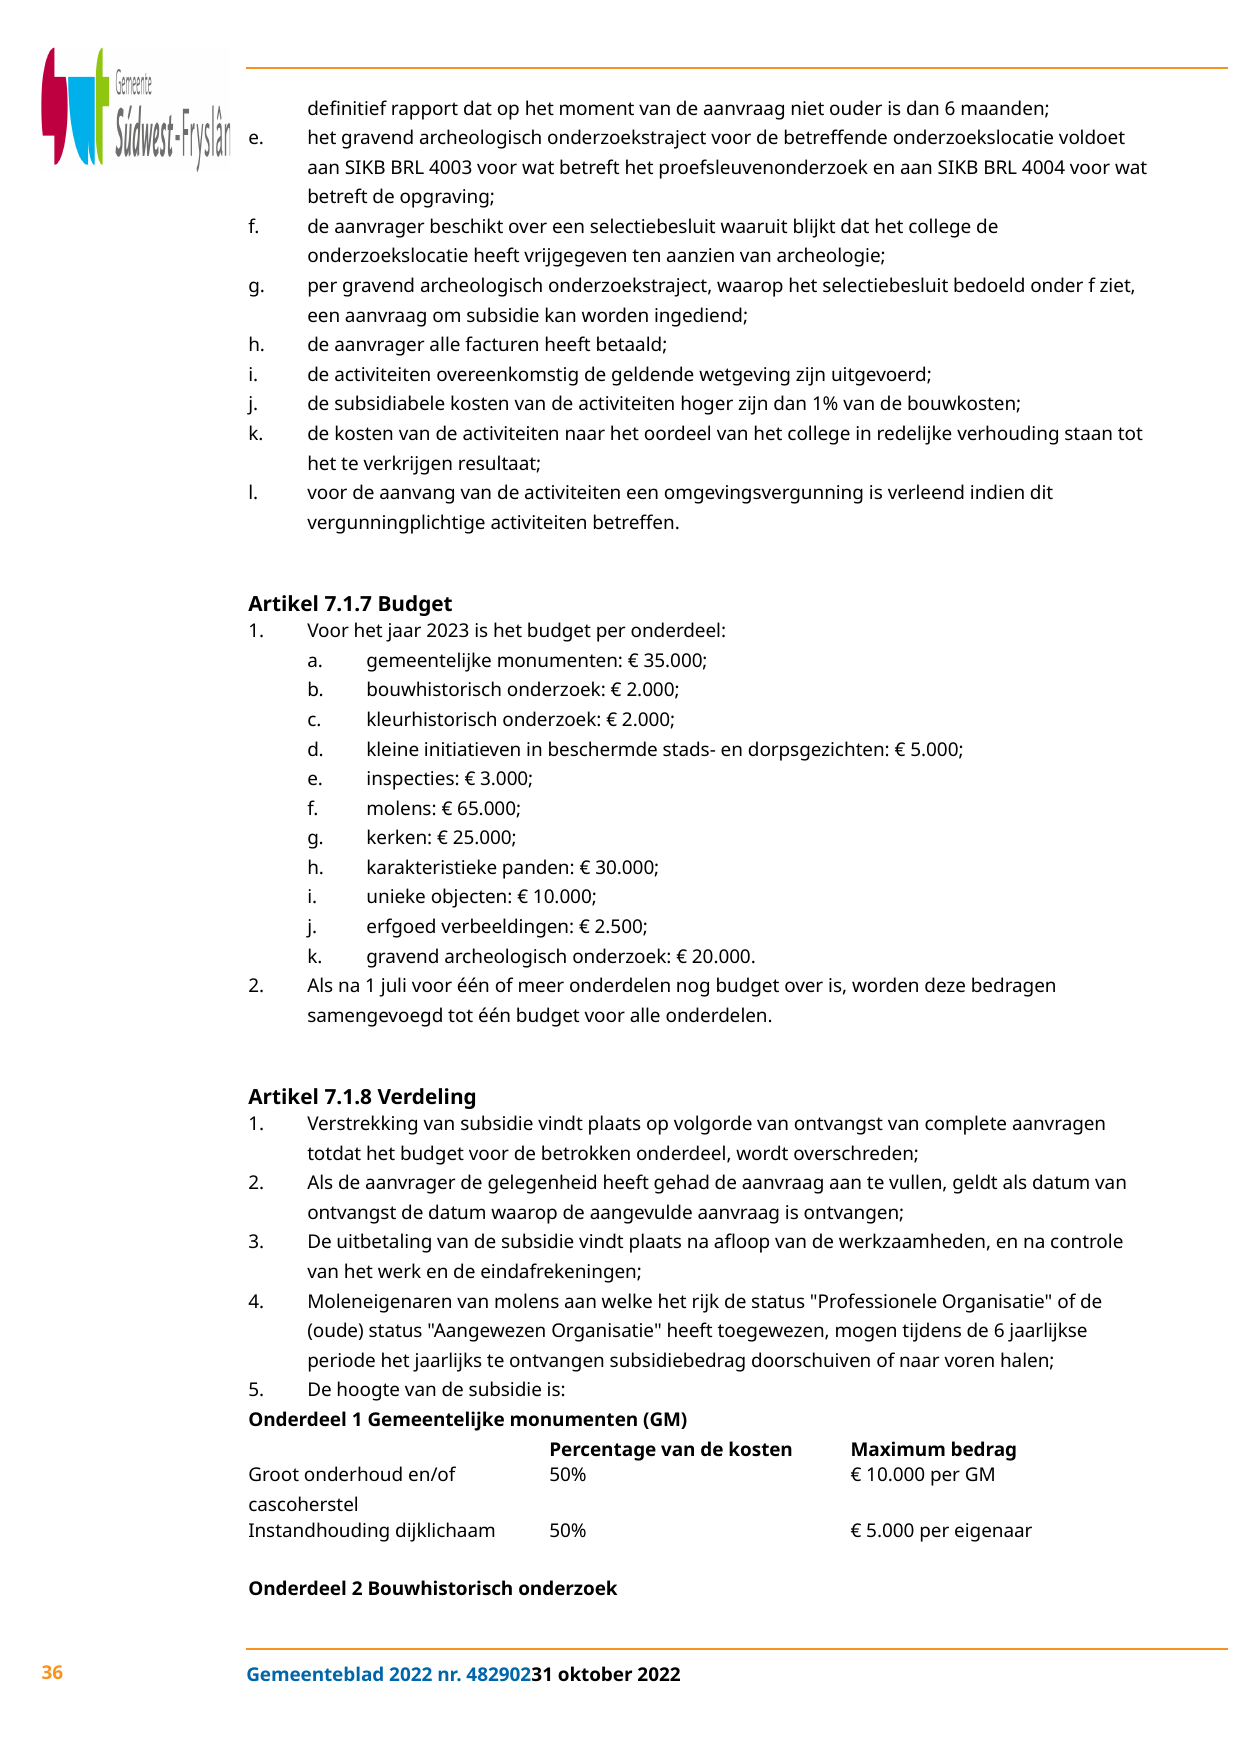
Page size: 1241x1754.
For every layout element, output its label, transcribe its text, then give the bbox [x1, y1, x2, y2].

list bouwhistorisch onderzoek: € 2.000; [307, 677, 1152, 702]
table_cell 50% [549, 1517, 850, 1543]
list gravend archeologisch onderzoek: € 20.000. [307, 943, 1152, 968]
list kleine initiatieven in beschermde stads- en dorpsgezichten: € 5.000; [307, 736, 1152, 761]
list kleurhistorisch onderzoek: € 2.000; [307, 706, 1152, 732]
list Als na 1 juli voor één of meer onderdelen nog budget over is, worden deze bedragen samengevoegd tot één budget voor alle onderdelen. [248, 972, 1152, 1028]
table_cell € 10.000 per GM [850, 1462, 1152, 1517]
table_header Percentage van de kosten [549, 1436, 850, 1462]
list definitief rapport dat op het moment van de aanvraag niet ouder is dan 6 maanden; [248, 95, 1152, 121]
list karakteristieke panden: € 30.000; [307, 854, 1152, 880]
table_cell Groot onderhoud en/of cascoherstel [248, 1462, 549, 1517]
list de kosten van de activiteiten naar het oordeel van het college in redelijke verhouding staan tot het te verkrijgen resultaat; [248, 420, 1152, 476]
list de subsidiabele kosten van de activiteiten hoger zijn dan 1% van de bouwkosten; [248, 391, 1152, 416]
table_cell 50% [549, 1462, 850, 1517]
text Onderdeel 2 Bouwhistorisch onderzoek [248, 1576, 1152, 1601]
list inspecties: € 3.000; [307, 765, 1152, 791]
list erfgoed verbeeldingen: € 2.500; [307, 913, 1152, 939]
text Artikel 7.1.8 Verdeling [248, 1082, 1152, 1110]
list Verstrekking van subsidie vindt plaats op volgorde van ontvangst van complete aanvragen totdat het budget voor de betrokken onderdeel, wordt overschreden; [248, 1110, 1152, 1166]
text Artikel 7.1.7 Budget [248, 589, 1152, 617]
list De hoogte van de subsidie is: [248, 1377, 1152, 1402]
list de aanvrager alle facturen heeft betaald; [248, 331, 1152, 357]
list Moleneigenaren van molens aan welke het rijk de status "Professionele Organisatie" of de (oude) status "Aangewezen Organisatie" heeft toegewezen, mogen tijdens de 6 jaarlijkse periode het jaarlijks te ontvangen subsidiebedrag doorschuiven of naar voren halen; [248, 1288, 1152, 1373]
text Onderdeel 1 Gemeentelijke monumenten (GM) [248, 1406, 1152, 1432]
list molens: € 65.000; [307, 795, 1152, 821]
list voor de aanvang van de activiteiten een omgevingsvergunning is verleend indien dit vergunningplichtige activiteiten betreffen. [248, 479, 1152, 535]
picture [41, 47, 231, 172]
list unieke objecten: € 10.000; [307, 884, 1152, 909]
table_cell Instandhouding dijklichaam [248, 1517, 549, 1543]
list De uitbetaling van de subsidie vindt plaats na afloop van de werkzaamheden, en na controle van het werk en de eindafrekeningen; [248, 1229, 1152, 1284]
list kerken: € 25.000; [307, 824, 1152, 850]
list Voor het jaar 2023 is het budget per onderdeel: [248, 617, 1152, 643]
list Als de aanvrager de gelegenheid heeft gehad de aanvraag aan te vullen, geldt als datum van ontvangst de datum waarop de aangevulde aanvraag is ontvangen; [248, 1169, 1152, 1225]
list de activiteiten overeenkomstig de geldende wetgeving zijn uitgevoerd; [248, 361, 1152, 387]
table_cell € 5.000 per eigenaar [850, 1517, 1152, 1543]
list het gravend archeologisch onderzoekstraject voor de betreffende onderzoekslocatie voldoet aan SIKB BRL 4003 voor wat betreft het proefsleuvenonderzoek en aan SIKB BRL 4004 voor wat betreft de opgraving; [248, 124, 1152, 209]
list gemeentelijke monumenten: € 35.000; [307, 647, 1152, 673]
table_header [248, 1436, 549, 1462]
table_header Maximum bedrag [850, 1436, 1152, 1462]
list de aanvrager beschikt over een selectiebesluit waaruit blijkt dat het college de onderzoekslocatie heeft vrijgegeven ten aanzien van archeologie; [248, 213, 1152, 268]
list per gravend archeologisch onderzoekstraject, waarop het selectiebesluit bedoeld onder f ziet, een aanvraag om subsidie kan worden ingediend; [248, 272, 1152, 328]
